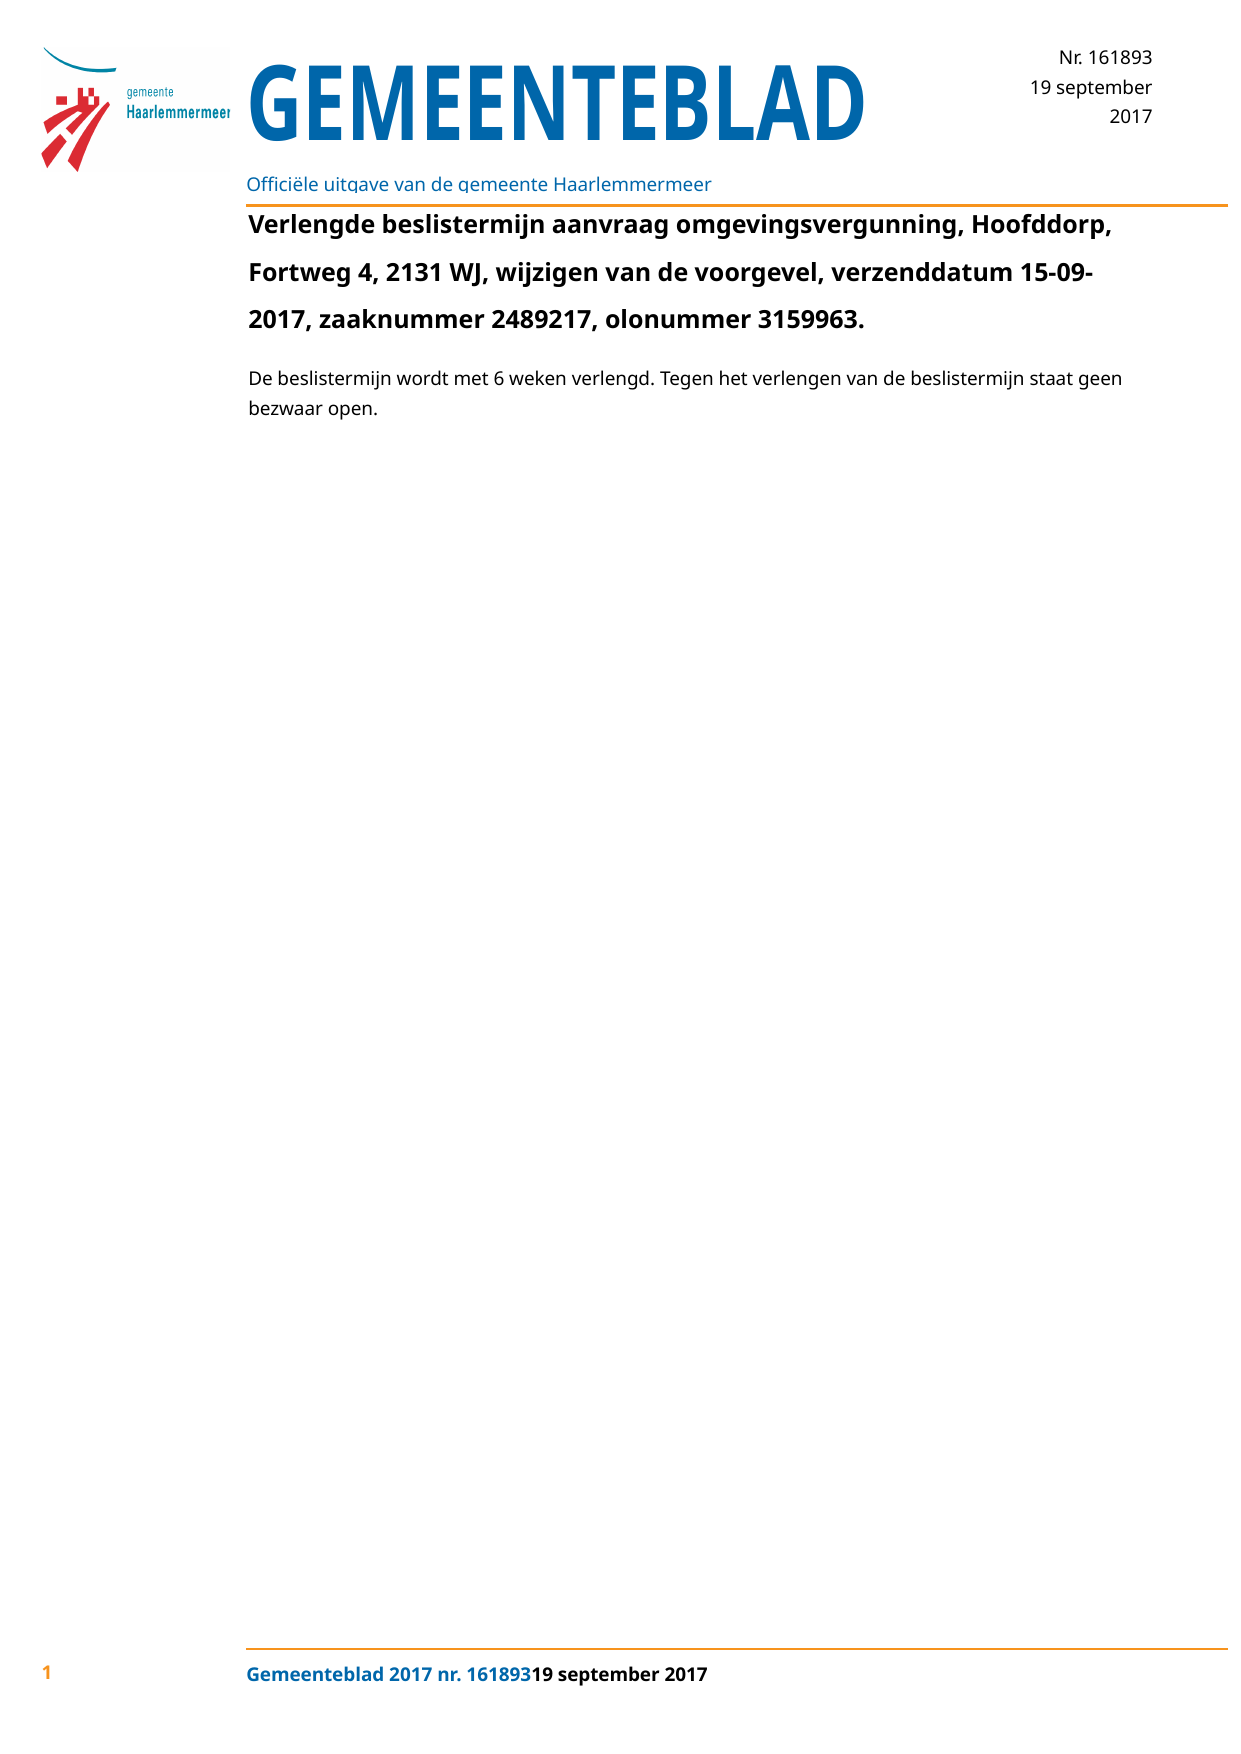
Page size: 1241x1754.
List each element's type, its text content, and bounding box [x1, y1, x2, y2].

picture [41, 47, 231, 172]
text Verlengde beslistermijn aanvraag omgevingsvergunning, Hoofddorp, Fortweg 4, 2131 WJ, wijzigen van de voorgevel, verzenddatum 15-09-2017, zaaknummer 2489217, olonummer 3159963. [248, 207, 1152, 336]
text De beslistermijn wordt met 6 weken verlengd. Tegen het verlengen van de beslistermijn staat geen bezwaar open. [248, 366, 1152, 421]
